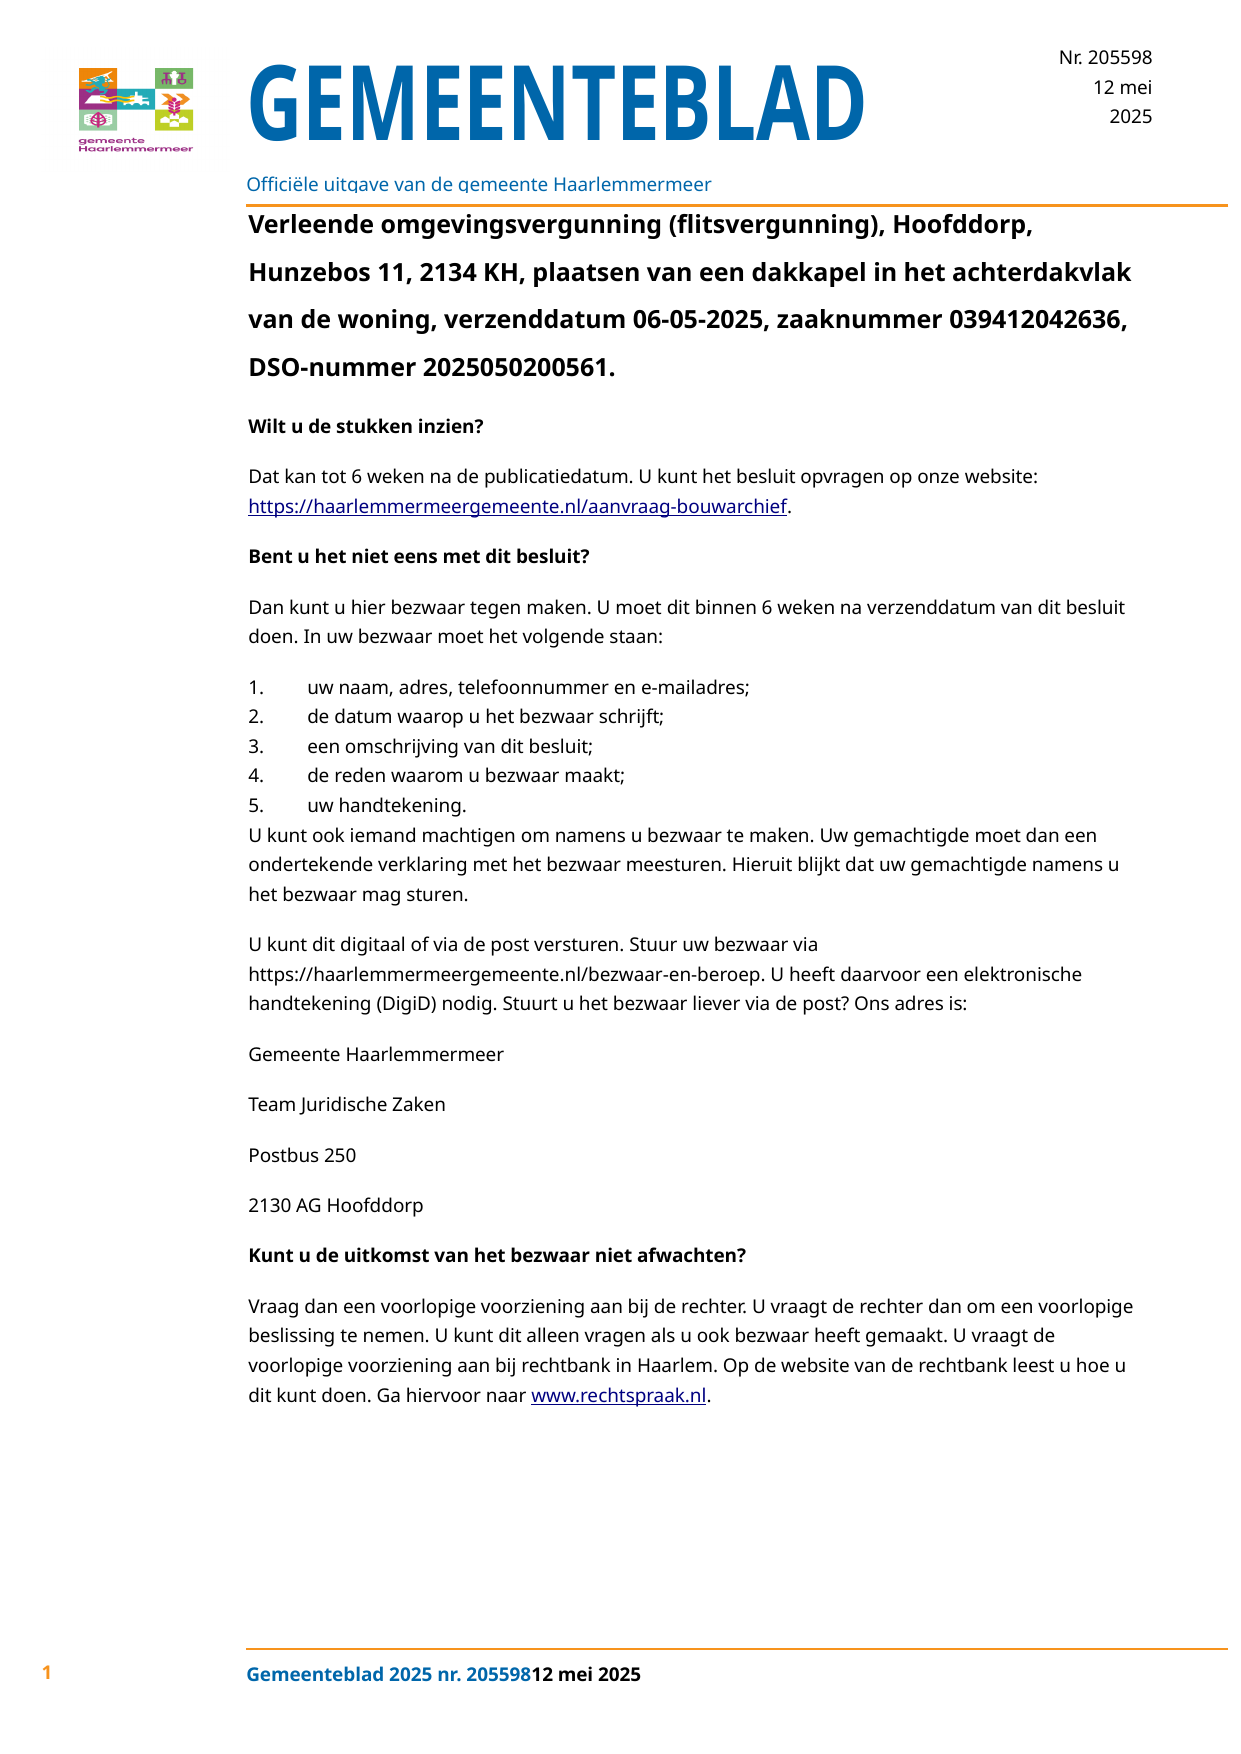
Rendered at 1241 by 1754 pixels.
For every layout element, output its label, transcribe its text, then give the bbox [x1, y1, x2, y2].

list een omschrijving van dit besluit; [248, 733, 1152, 759]
text U kunt ook iemand machtigen om namens u bezwaar te maken. Uw gemachtigde moet dan een ondertekende verklaring met het bezwaar meesturen. Hieruit blijkt dat uw gemachtigde namens u het bezwaar mag sturen. [248, 822, 1152, 907]
text Verleende omgevingsvergunning (flitsvergunning), Hoofddorp, Hunzebos 11, 2134 KH, plaatsen van een dakkapel in het achterdakvlak van de woning, verzenddatum 06-05-2025, zaaknummer 039412042636, DSO-nummer 2025050200561. [248, 207, 1152, 384]
list uw handtekening. [248, 792, 1152, 818]
text Postbus 250 [248, 1142, 1152, 1168]
text U kunt dit digitaal of via de post versturen. Stuur uw bezwaar via https://haarlemmermeergemeente.nl/bezwaar-en-beroep. U heeft daarvoor een elektronische handtekening (DigiD) nodig. Stuurt u het bezwaar liever via de post? Ons adres is: [248, 931, 1152, 1016]
text Vraag dan een voorlopige voorziening aan bij de rechter. U vraagt de rechter dan om een voorlopige beslissing te nemen. U kunt dit alleen vragen als u ook bezwaar heeft gemaakt. U vraagt de voorlopige voorziening aan bij rechtbank in Haarlem. Op de website van de rechtbank leest u hoe u dit kunt doen. Ga hiervoor naar www.rechtspraak.nl. [248, 1293, 1152, 1408]
picture [41, 47, 231, 172]
text Dan kunt u hier bezwaar tegen maken. U moet dit binnen 6 weken na verzenddatum van dit besluit doen. In uw bezwaar moet het volgende staan: [248, 594, 1152, 649]
text Dat kan tot 6 weken na de publicatiedatum. U kunt het besluit opvragen op onze website: https://haarlemmermeergemeente.nl/aanvraag-bouwarchief. [248, 463, 1152, 519]
text Kunt u de uitkomst van het bezwaar niet afwachten? [248, 1243, 1152, 1268]
list uw naam, adres, telefoonnummer en e-mailadres; [248, 674, 1152, 700]
text Gemeente Haarlemmermeer [248, 1041, 1152, 1067]
text 2130 AG Hoofddorp [248, 1192, 1152, 1218]
list de datum waarop u het bezwaar schrijft; [248, 703, 1152, 729]
text Wilt u de stukken inzien? [248, 413, 1152, 439]
text Bent u het niet eens met dit besluit? [248, 543, 1152, 569]
list de reden waarom u bezwaar maakt; [248, 763, 1152, 788]
text Team Juridische Zaken [248, 1091, 1152, 1117]
